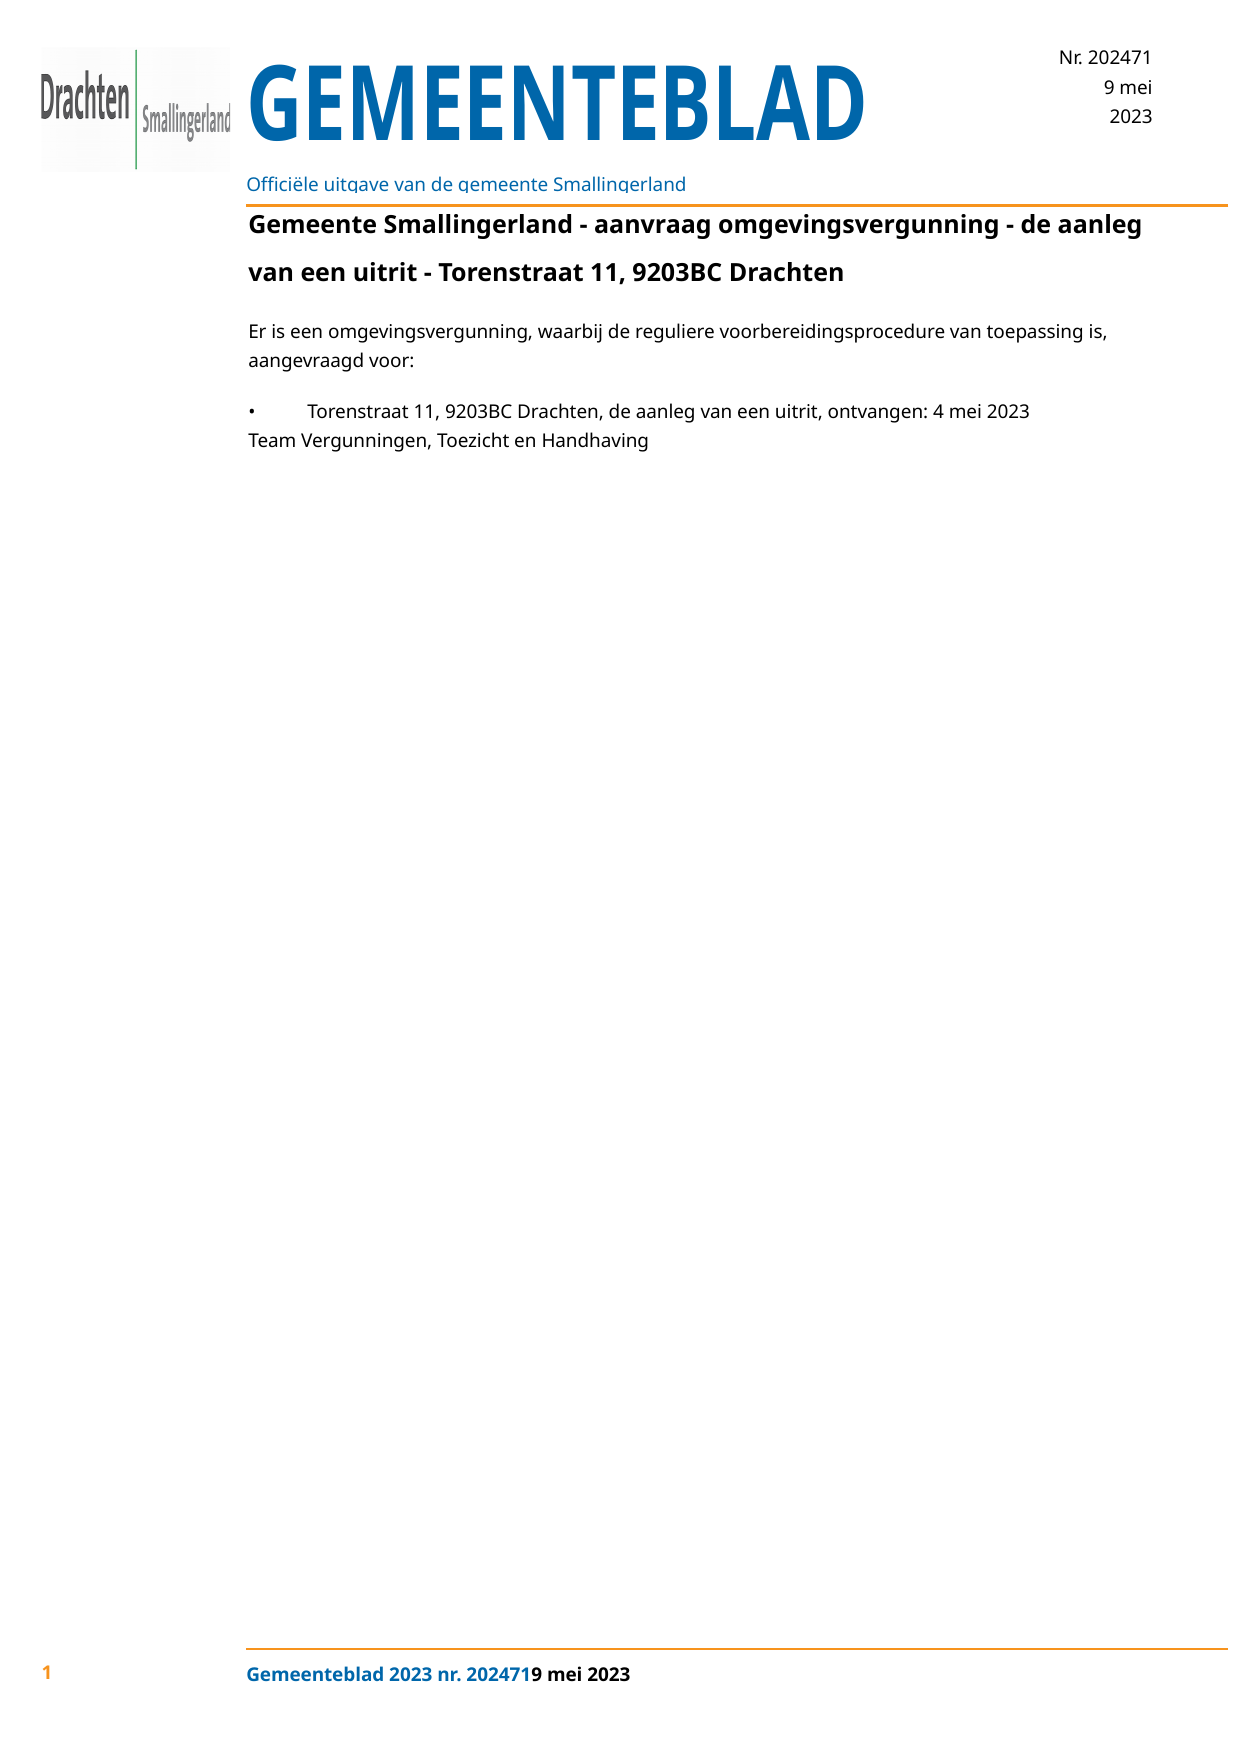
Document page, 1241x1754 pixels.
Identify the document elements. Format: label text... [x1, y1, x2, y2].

picture [41, 47, 231, 172]
text Team Vergunningen, Toezicht en Handhaving [248, 427, 1152, 453]
text Er is een omgevingsvergunning, waarbij de reguliere voorbereidingsprocedure van toepassing is, aangevraagd voor: [248, 318, 1152, 373]
list Torenstraat 11, 9203BC Drachten, de aanleg van een uitrit, ontvangen: 4 mei 2023 [248, 398, 1152, 424]
text Gemeente Smallingerland - aanvraag omgevingsvergunning - de aanleg van een uitrit - Torenstraat 11, 9203BC Drachten [248, 207, 1152, 288]
